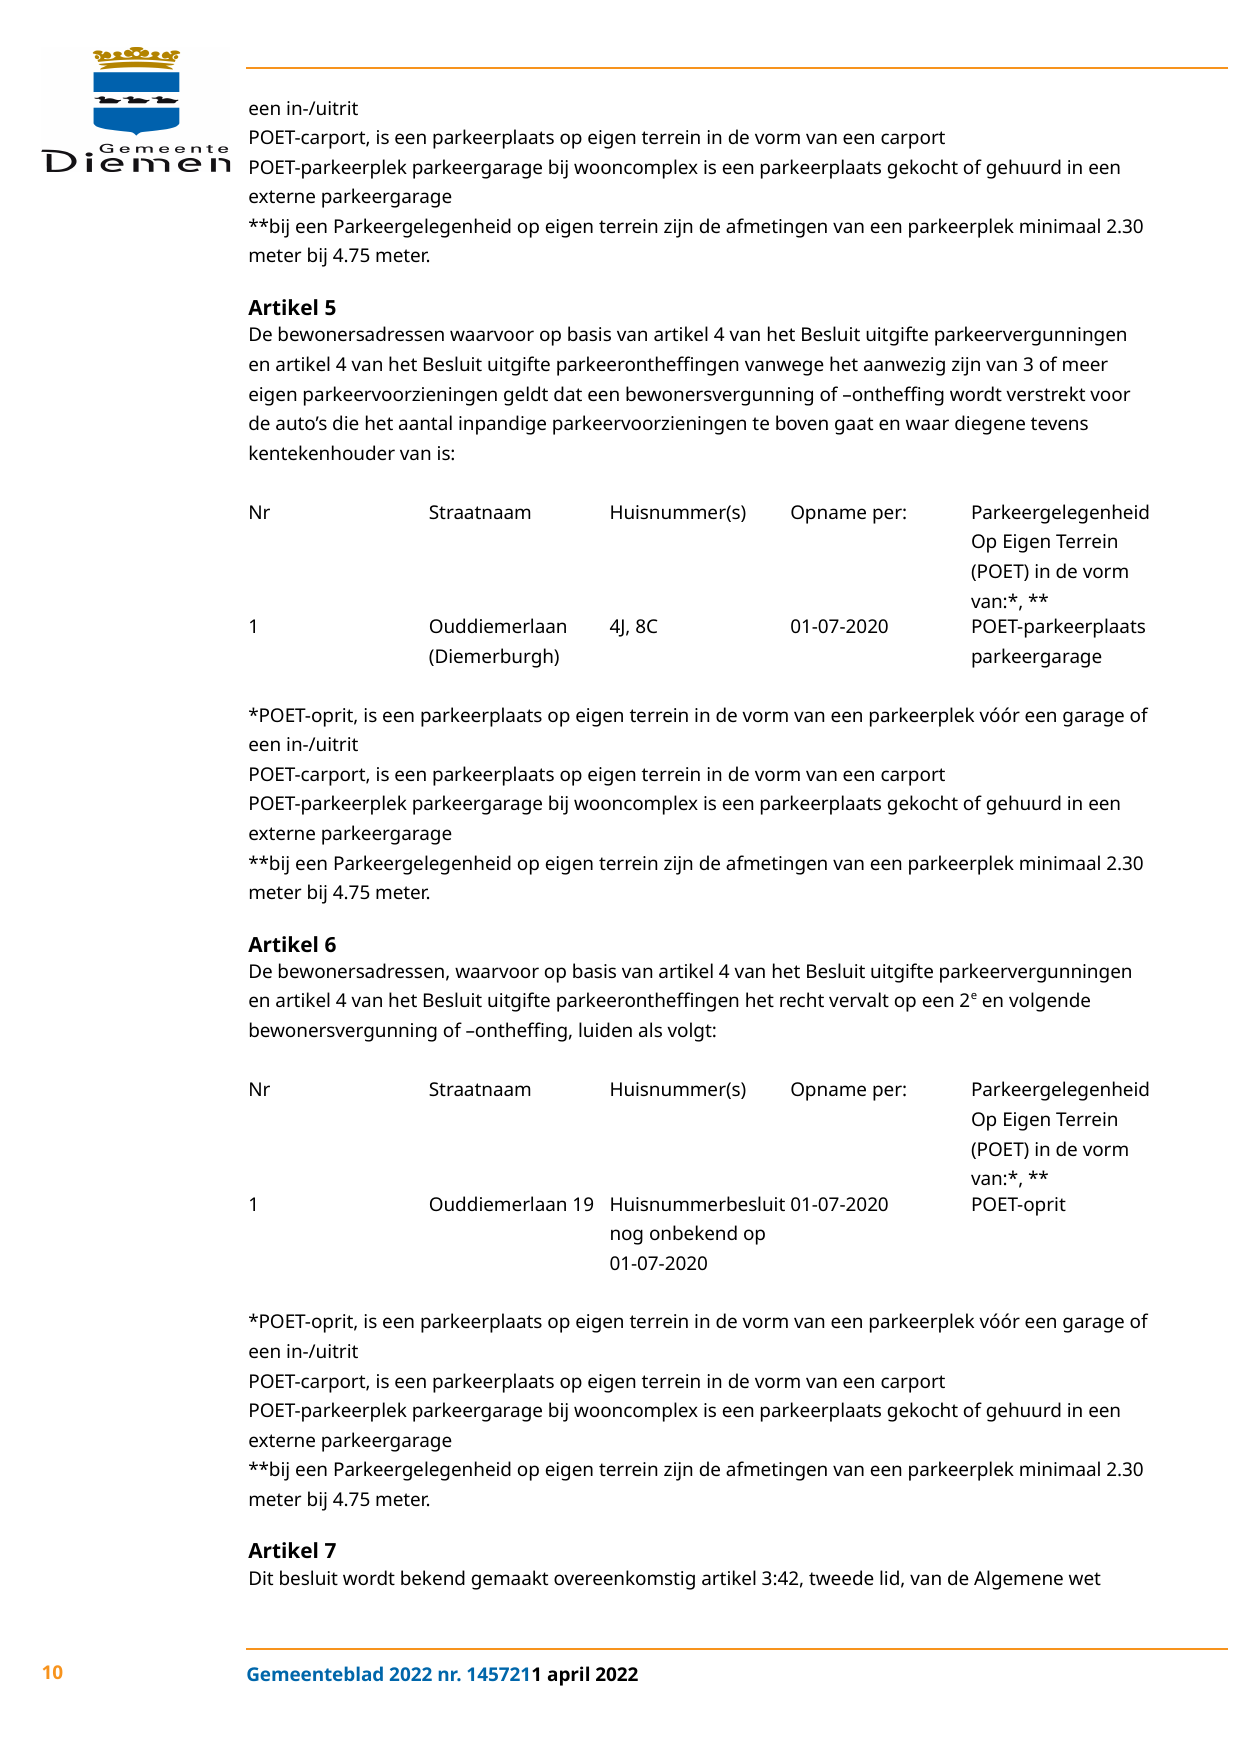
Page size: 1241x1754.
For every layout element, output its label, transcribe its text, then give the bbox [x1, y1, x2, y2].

table_header Nr [248, 499, 429, 614]
text *POET-oprit, is een parkeerplaats op eigen terrein in de vorm van een parkeerplek vóór een garage of een in-/uitrit [248, 1309, 1152, 1364]
text Artikel 7 [248, 1537, 1152, 1565]
text een in-/uitrit [248, 95, 1152, 121]
table_cell Ouddiemerlaan 19 [429, 1191, 609, 1276]
table_cell 1 [248, 614, 429, 669]
table_header Opname per: [790, 499, 971, 614]
text POET-parkeerplek parkeergarage bij wooncomplex is een parkeerplaats gekocht of gehuurd in een externe parkeergarage [248, 154, 1152, 209]
table_header Nr [248, 1077, 429, 1191]
text POET-carport, is een parkeerplaats op eigen terrein in de vorm van een carport [248, 124, 1152, 150]
table_header Huisnummer(s) [609, 499, 790, 614]
table_cell Ouddiemerlaan (Diemerburgh) [429, 614, 609, 669]
text POET-carport, is een parkeerplaats op eigen terrein in de vorm van een carport [248, 761, 1152, 787]
table_cell 4J, 8C [609, 614, 790, 669]
text *POET-oprit, is een parkeerplaats op eigen terrein in de vorm van een parkeerplek vóór een garage of een in-/uitrit [248, 702, 1152, 757]
table_header Straatnaam [429, 1077, 609, 1191]
table_header Parkeergelegenheid Op Eigen Terrein (POET) in de vorm van:*, ** [971, 1077, 1152, 1191]
text De bewonersadressen waarvoor op basis van artikel 4 van het Besluit uitgifte parkeervergunningen en artikel 4 van het Besluit uitgifte parkeerontheffingen vanwege het aanwezig zijn van 3 of meer eigen parkeervoorzieningen geldt dat een bewonersvergunning of –ontheffing wordt verstrekt voor de auto’s die het aantal inpandige parkeervoorzieningen te boven gaat en waar diegene tevens kentekenhouder van is: [248, 322, 1152, 466]
text Artikel 6 [248, 930, 1152, 958]
table_header Opname per: [790, 1077, 971, 1191]
picture [41, 47, 231, 172]
table_cell POET-parkeerplaats parkeergarage [971, 614, 1152, 669]
text **bij een Parkeergelegenheid op eigen terrein zijn de afmetingen van een parkeerplek minimaal 2.30 meter bij 4.75 meter. [248, 213, 1152, 268]
table_header Parkeergelegenheid Op Eigen Terrein (POET) in de vorm van:*, ** [971, 499, 1152, 614]
text POET-parkeerplek parkeergarage bij wooncomplex is een parkeerplaats gekocht of gehuurd in een externe parkeergarage [248, 791, 1152, 846]
table_cell Huisnummerbesluit nog onbekend op 01-07-2020 [609, 1191, 790, 1276]
text **bij een Parkeergelegenheid op eigen terrein zijn de afmetingen van een parkeerplek minimaal 2.30 meter bij 4.75 meter. [248, 1457, 1152, 1512]
text Artikel 5 [248, 293, 1152, 322]
table_header Huisnummer(s) [609, 1077, 790, 1191]
table_cell 1 [248, 1191, 429, 1276]
text POET-carport, is een parkeerplaats op eigen terrein in de vorm van een carport [248, 1368, 1152, 1394]
text De bewonersadressen, waarvoor op basis van artikel 4 van het Besluit uitgifte parkeervergunningen en artikel 4 van het Besluit uitgifte parkeerontheffingen het recht vervalt op een 2e en volgende bewonersvergunning of –ontheffing, luiden als volgt: [248, 958, 1152, 1043]
table_cell 01-07-2020 [790, 614, 971, 669]
table_cell 01-07-2020 [790, 1191, 971, 1276]
text POET-parkeerplek parkeergarage bij wooncomplex is een parkeerplaats gekocht of gehuurd in een externe parkeergarage [248, 1397, 1152, 1453]
text **bij een Parkeergelegenheid op eigen terrein zijn de afmetingen van een parkeerplek minimaal 2.30 meter bij 4.75 meter. [248, 850, 1152, 905]
text Dit besluit wordt bekend gemaakt overeenkomstig artikel 3:42, tweede lid, van de Algemene wet [248, 1565, 1152, 1591]
table_cell POET-oprit [971, 1191, 1152, 1276]
table_header Straatnaam [429, 499, 609, 614]
